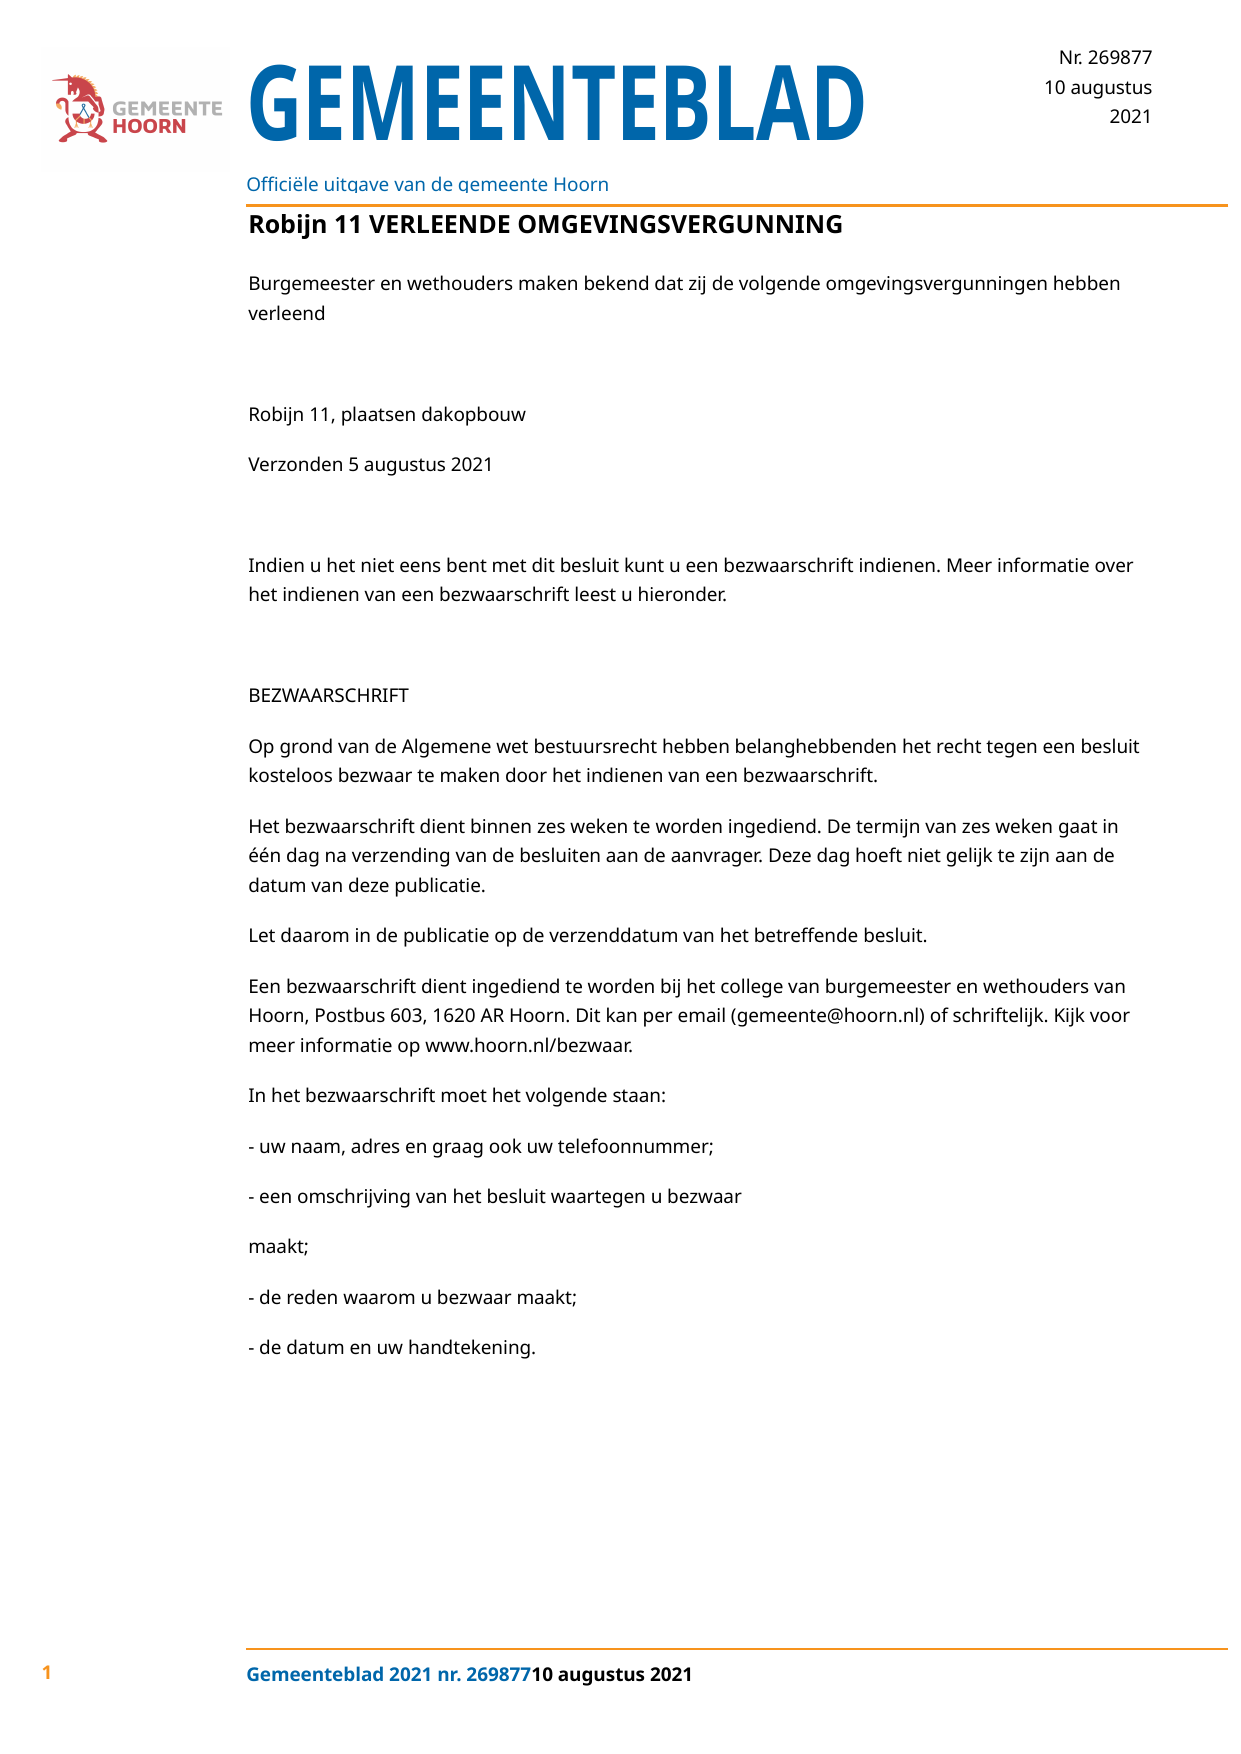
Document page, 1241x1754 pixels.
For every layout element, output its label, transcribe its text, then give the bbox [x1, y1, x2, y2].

text Op grond van de Algemene wet bestuursrecht hebben belanghebbenden het recht tegen een besluit kosteloos bezwaar te maken door het indienen van een bezwaarschrift. [248, 733, 1152, 788]
text - de datum en uw handtekening. [248, 1334, 1152, 1360]
text Een bezwaarschrift dient ingediend te worden bij het college van burgemeester en wethouders van Hoorn, Postbus 603, 1620 AR Hoorn. Dit kan per email (gemeente@hoorn.nl) of schriftelijk. Kijk voor meer informatie op www.hoorn.nl/bezwaar. [248, 973, 1152, 1058]
picture [41, 47, 231, 172]
text Indien u het niet eens bent met dit besluit kunt u een bezwaarschrift indienen. Meer informatie over het indienen van een bezwaarschrift leest u hieronder. [248, 552, 1152, 607]
text - uw naam, adres en graag ook uw telefoonnummer; [248, 1133, 1152, 1158]
text Robijn 11 VERLEENDE OMGEVINGSVERGUNNING [248, 207, 1152, 241]
text - de reden waarom u bezwaar maakt; [248, 1284, 1152, 1310]
text Let daarom in de publicatie op de verzenddatum van het betreffende besluit. [248, 922, 1152, 948]
text Burgemeester en wethouders maken bekend dat zij de volgende omgevingsvergunningen hebben verleend [248, 270, 1152, 326]
text BEZWAARSCHRIFT [248, 682, 1152, 708]
text maakt; [248, 1234, 1152, 1259]
text - een omschrijving van het besluit waartegen u bezwaar [248, 1183, 1152, 1209]
text In het bezwaarschrift moet het volgende staan: [248, 1082, 1152, 1108]
text Het bezwaarschrift dient binnen zes weken te worden ingediend. De termijn van zes weken gaat in één dag na verzending van de besluiten aan de aanvrager. Deze dag hoeft niet gelijk te zijn aan de datum van deze publicatie. [248, 813, 1152, 898]
text Robijn 11, plaatsen dakopbouw [248, 401, 1152, 426]
text Verzonden 5 augustus 2021 [248, 451, 1152, 477]
